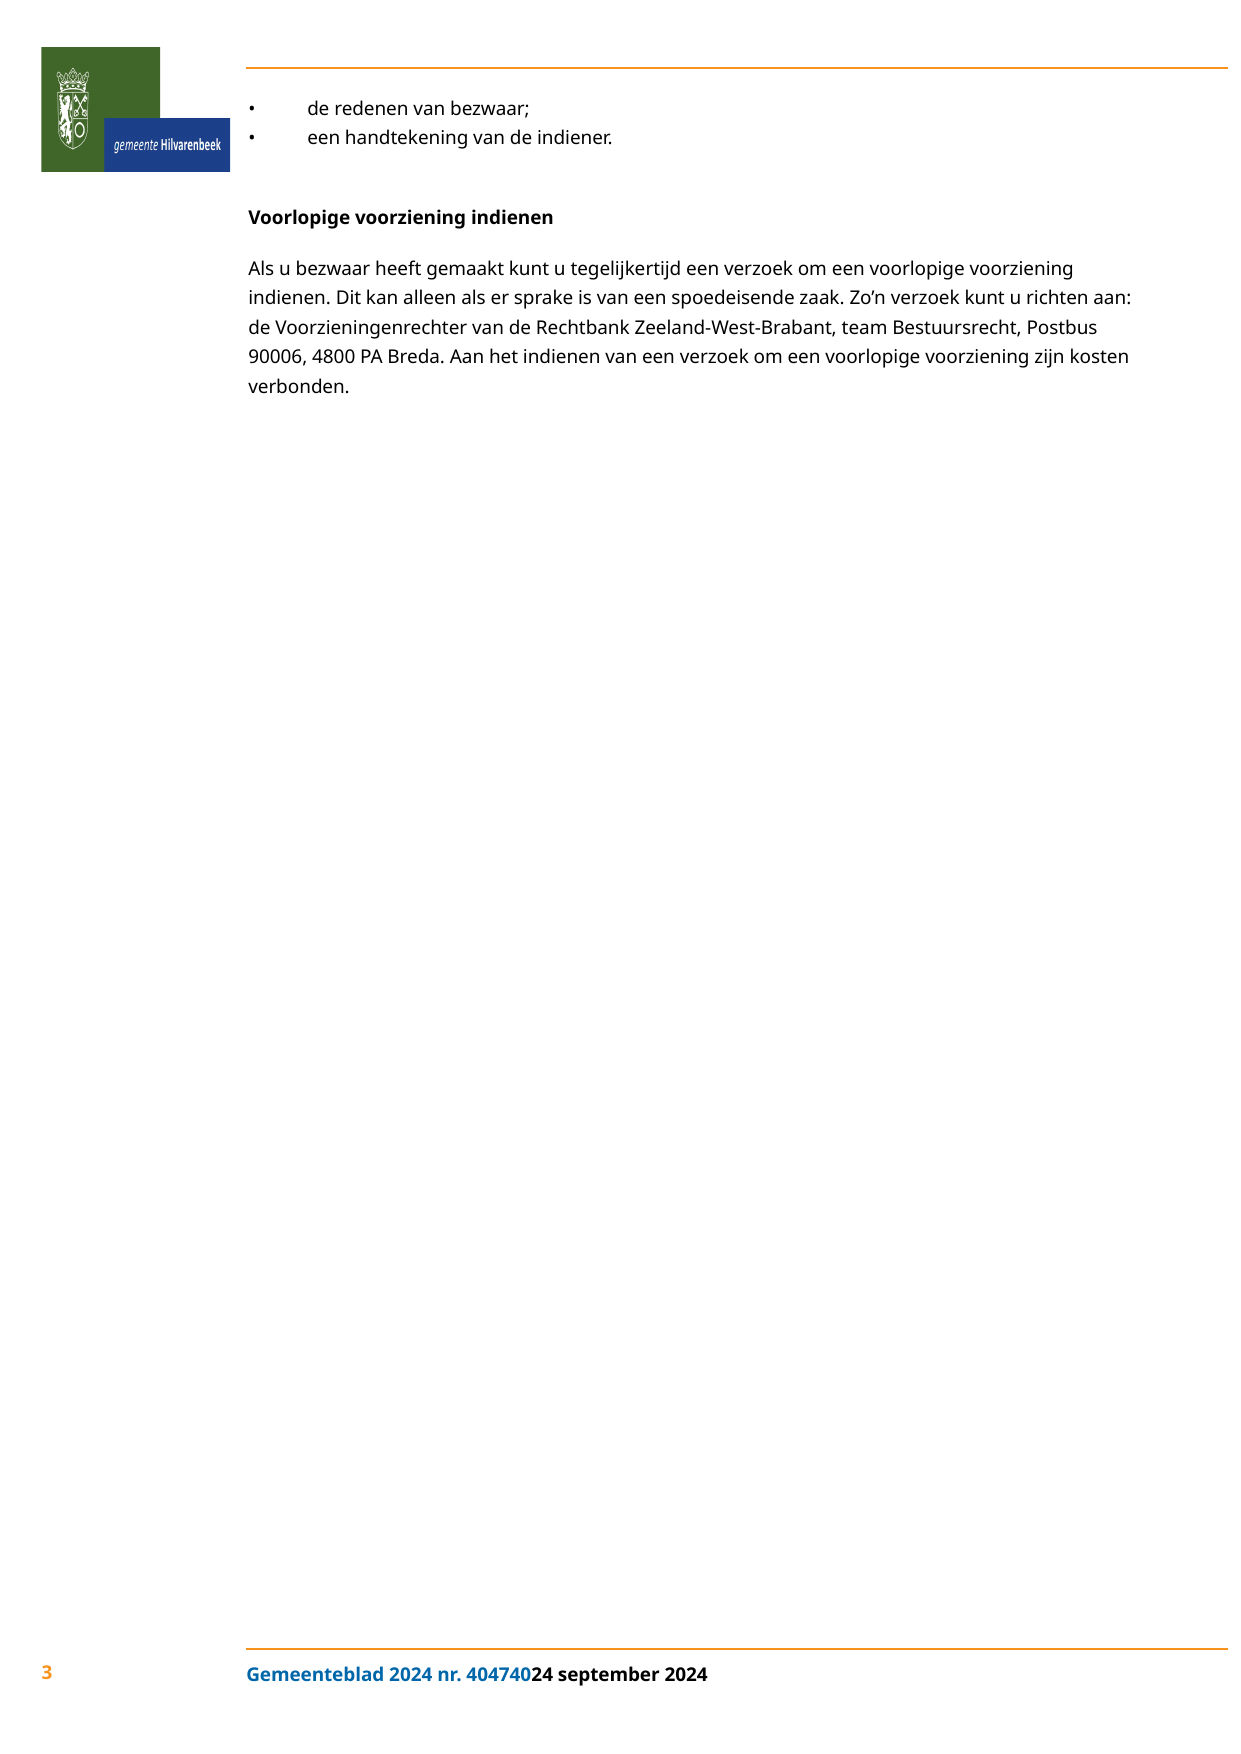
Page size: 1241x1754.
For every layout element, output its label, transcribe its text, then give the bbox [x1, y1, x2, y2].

list een handtekening van de indiener. [248, 124, 1152, 150]
picture [41, 47, 231, 172]
text Voorlopige voorziening indienen [248, 204, 1152, 230]
text Als u bezwaar heeft gemaakt kunt u tegelijkertijd een verzoek om een voorlopige voorziening indienen. Dit kan alleen als er sprake is van een spoedeisende zaak. Zo’n verzoek kunt u richten aan: de Voorzieningenrechter van de Rechtbank Zeeland-West-Brabant, team Bestuursrecht, Postbus 90006, 4800 PA Breda. Aan het indienen van een verzoek om een voorlopige voorziening zijn kosten verbonden. [248, 255, 1152, 399]
list de redenen van bezwaar; [248, 95, 1152, 121]
